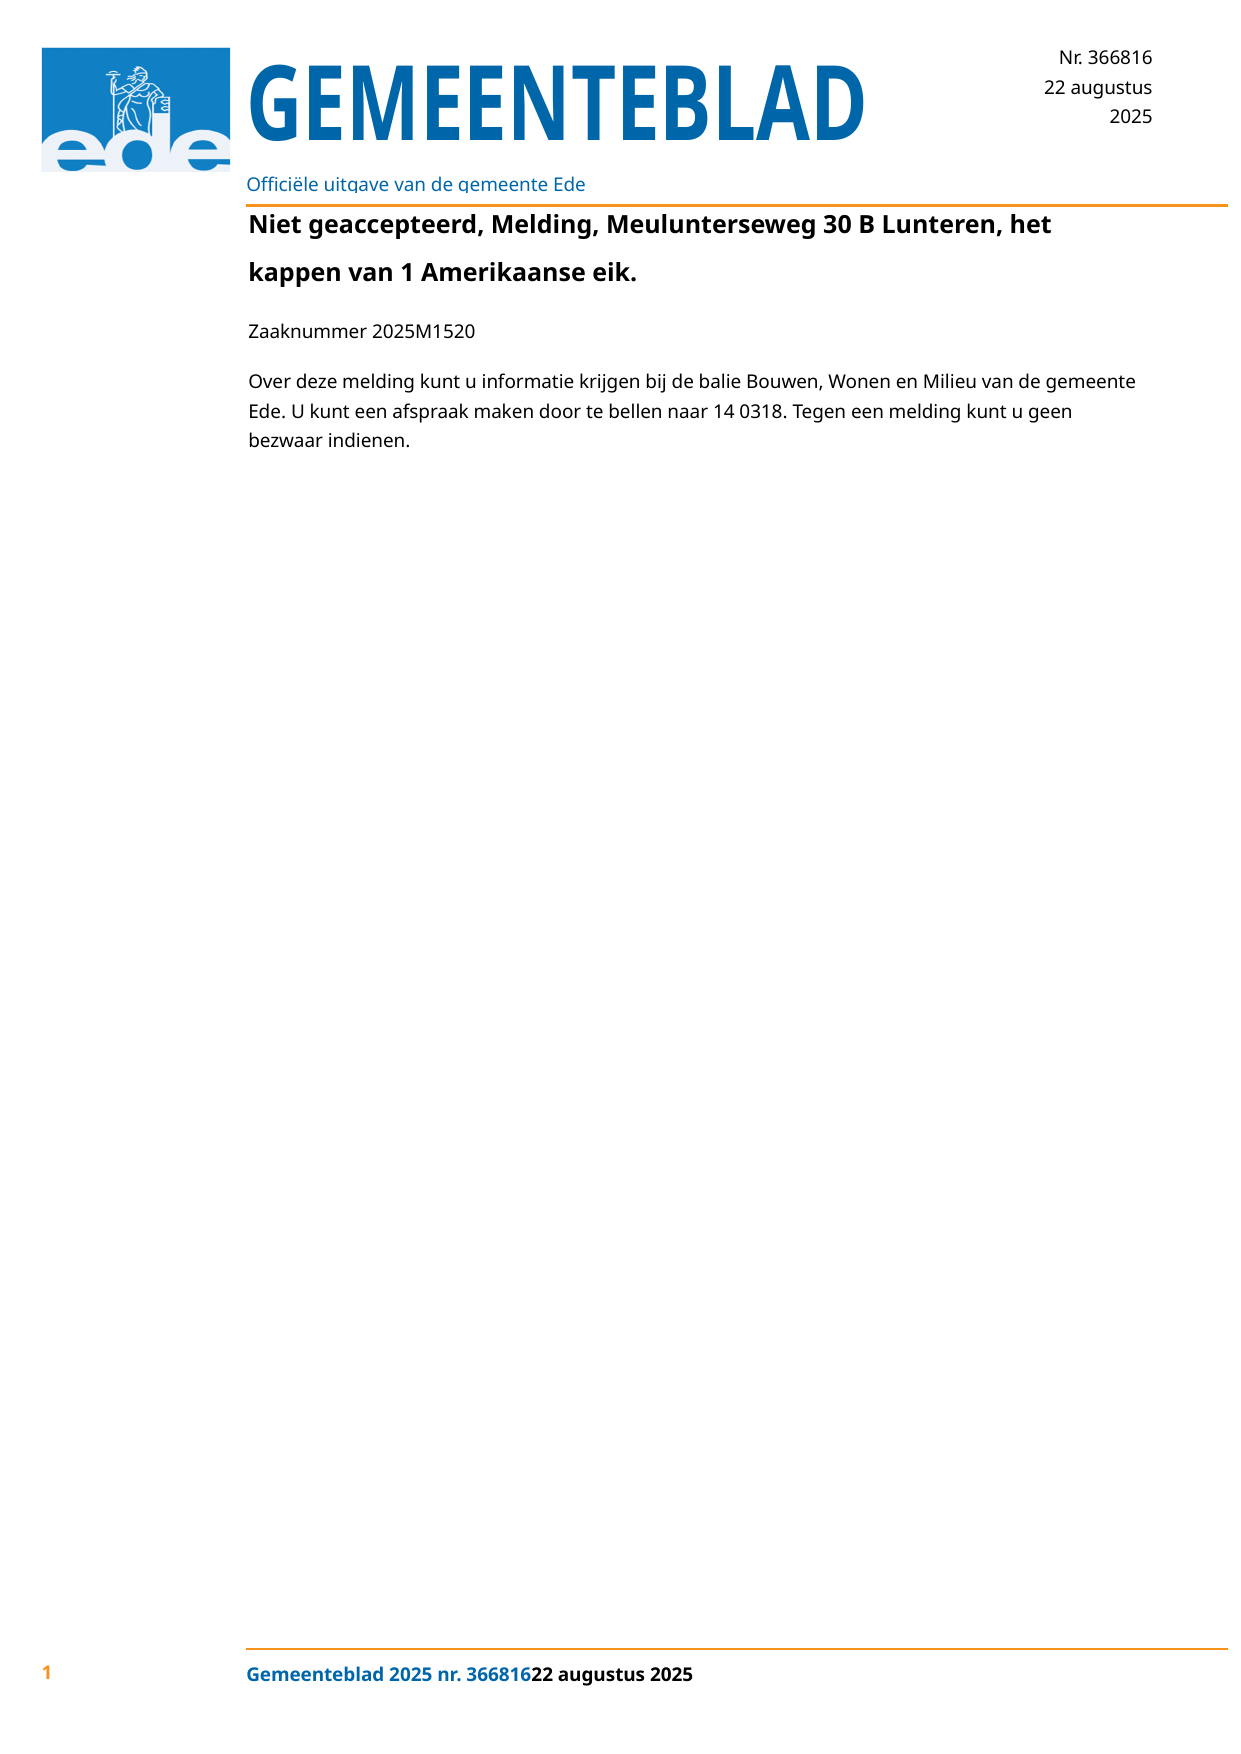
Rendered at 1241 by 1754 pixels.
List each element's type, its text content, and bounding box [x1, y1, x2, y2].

picture [41, 47, 231, 172]
text Over deze melding kunt u informatie krijgen bij de balie Bouwen, Wonen en Milieu van de gemeente Ede. U kunt een afspraak maken door te bellen naar 14 0318. Tegen een melding kunt u geen bezwaar indienen. [248, 368, 1152, 453]
text Niet geaccepteerd, Melding, Meulunterseweg 30 B Lunteren, het kappen van 1 Amerikaanse eik. [248, 207, 1152, 288]
text Zaaknummer 2025M1520 [248, 318, 1152, 344]
